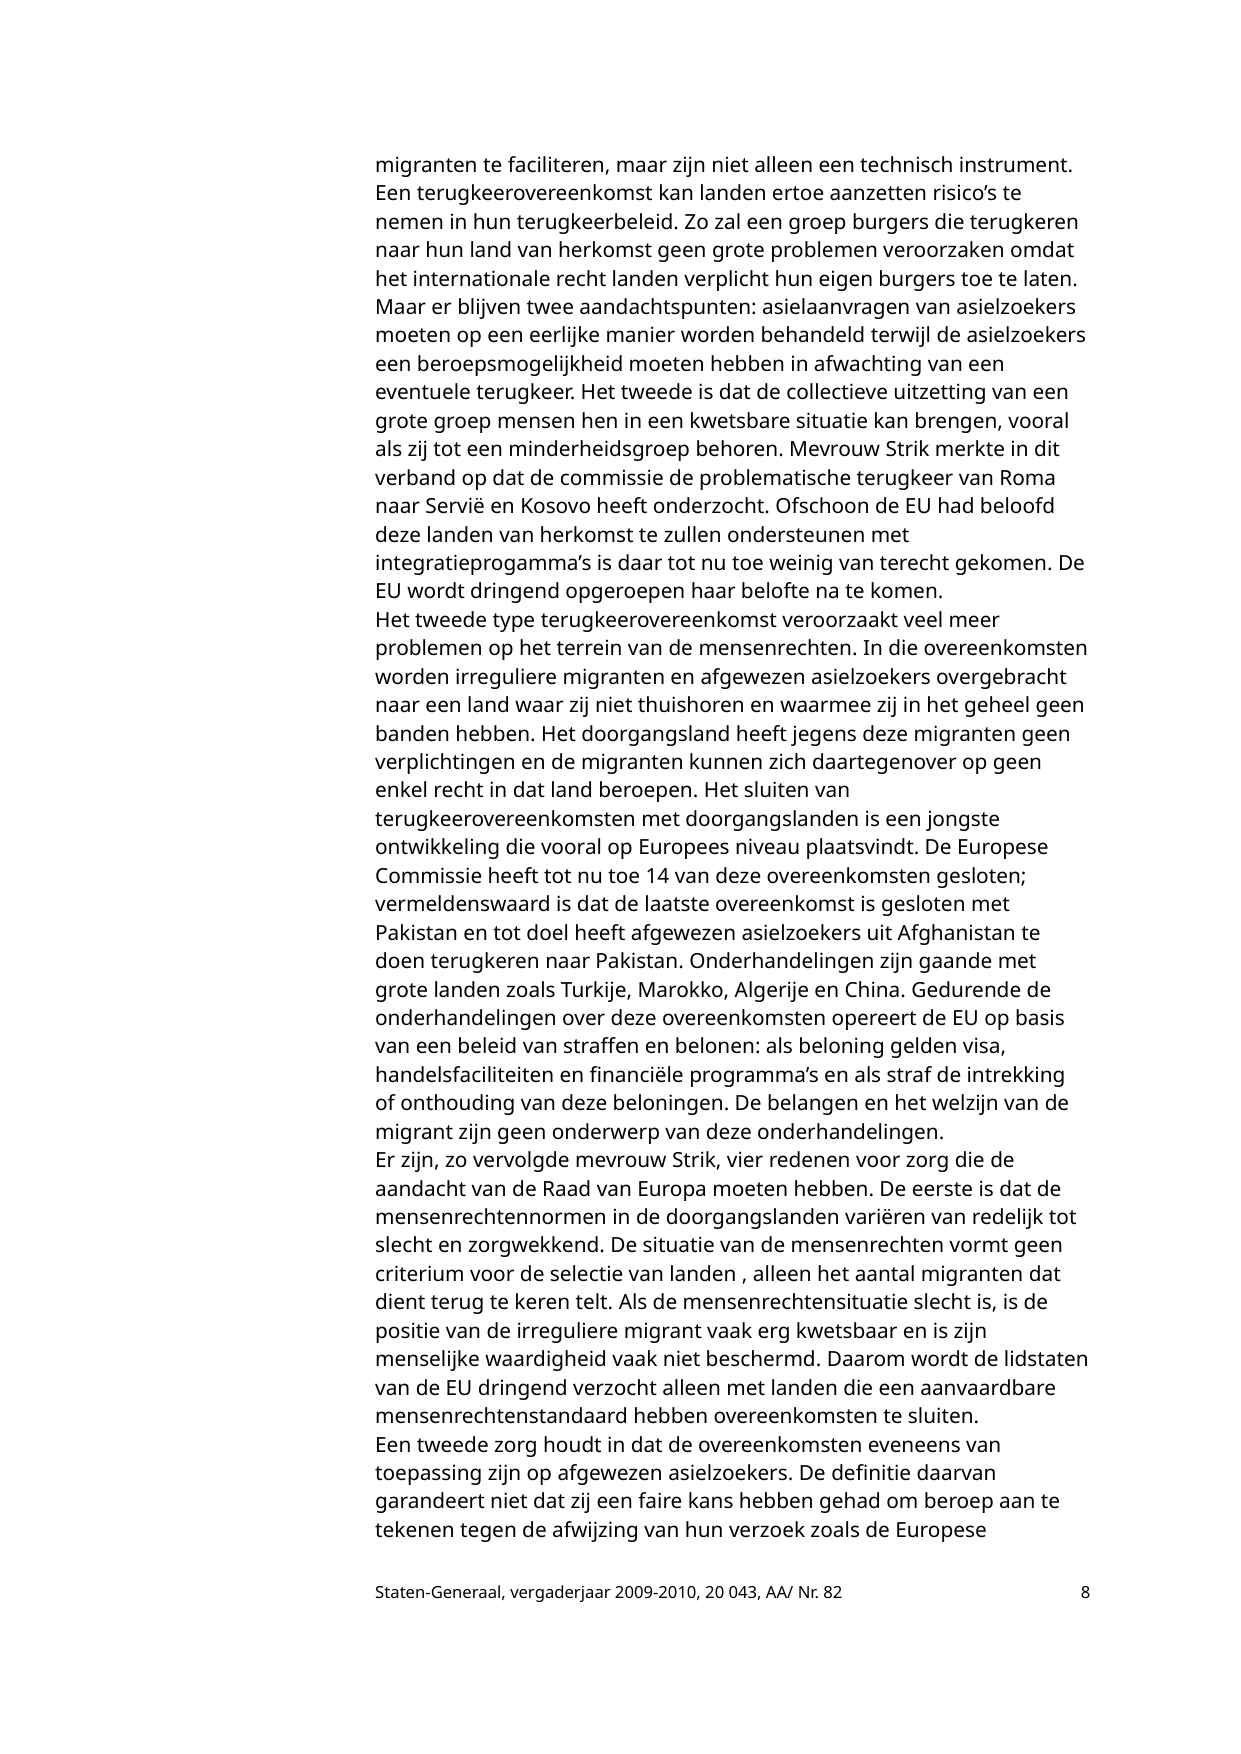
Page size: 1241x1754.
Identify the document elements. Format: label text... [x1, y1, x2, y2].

text Er zijn, zo vervolgde mevrouw Strik, vier redenen voor zorg die de aandacht van de Raad van Europa moeten hebben. De eerste is dat de mensenrechtennormen in de doorgangslanden variëren van redelijk tot slecht en zorgwekkend. De situatie van de mensenrechten vormt geen criterium voor de selectie van landen , alleen het aantal migranten dat dient terug te keren telt. Als de mensenrechtensituatie slecht is, is de positie van de irreguliere migrant vaak erg kwetsbaar en is zijn menselijke waardigheid vaak niet beschermd. Daarom wordt de lidstaten van de EU dringend verzocht alleen met landen die een aanvaardbare mensenrechtenstandaard hebben overeenkomsten te sluiten. [375, 1145, 1090, 1430]
text Het tweede type terugkeerovereenkomst veroorzaakt veel meer problemen op het terrein van de mensenrechten. In die overeenkomsten worden irreguliere migranten en afgewezen asielzoekers overgebracht naar een land waar zij niet thuishoren en waarmee zij in het geheel geen banden hebben. Het doorgangsland heeft jegens deze migranten geen [375, 605, 1090, 747]
text verplichtingen en de migranten kunnen zich daartegenover op geen enkel recht in dat land beroepen. Het sluiten van terugkeerovereenkomsten met doorgangslanden is een jongste ontwikkeling die vooral op Europees niveau plaatsvindt. De Europese Commissie heeft tot nu toe 14 van deze overeenkomsten gesloten; vermeldenswaard is dat de laatste overeenkomst is gesloten met Pakistan en tot doel heeft afgewezen asielzoekers uit Afghanistan te doen terugkeren naar Pakistan. Onderhandelingen zijn gaande met grote landen zoals Turkije, Marokko, Algerije en China. Gedurende de onderhandelingen over deze overeenkomsten opereert de EU op basis van een beleid van straffen en belonen: als beloning gelden visa, handelsfaciliteiten en financiële programma’s en als straf de intrekking of onthouding van deze beloningen. De belangen en het welzijn van de migrant zijn geen onderwerp van deze onderhandelingen. [375, 747, 1090, 1145]
text migranten te faciliteren, maar zijn niet alleen een technisch instrument. Een terugkeerovereenkomst kan landen ertoe aanzetten risico’s te nemen in hun terugkeerbeleid. Zo zal een groep burgers die terugkeren naar hun land van herkomst geen grote problemen veroorzaken omdat het internationale recht landen verplicht hun eigen burgers toe te laten. Maar er blijven twee aandachtspunten: asielaanvragen van asielzoekers moeten op een eerlijke manier worden behandeld terwijl de asielzoekers een beroepsmogelijkheid moeten hebben in afwachting van een eventuele terugkeer. Het tweede is dat de collectieve uitzetting van een grote groep mensen hen in een kwetsbare situatie kan brengen, vooral als zij tot een minderheidsgroep behoren. Mevrouw Strik merkte in dit verband op dat de commissie de problematische terugkeer van Roma naar Servië en Kosovo heeft onderzocht. Ofschoon de EU had beloofd deze landen van herkomst te zullen ondersteunen met integratieprogamma’s is daar tot nu toe weinig van terecht gekomen. De EU wordt dringend opgeroepen haar belofte na te komen. [375, 150, 1090, 605]
text Een tweede zorg houdt in dat de overeenkomsten eveneens van toepassing zijn op afgewezen asielzoekers. De definitie daarvan garandeert niet dat zij een faire kans hebben gehad om beroep aan te tekenen tegen de afwijzing van hun verzoek zoals de Europese [375, 1430, 1090, 1543]
